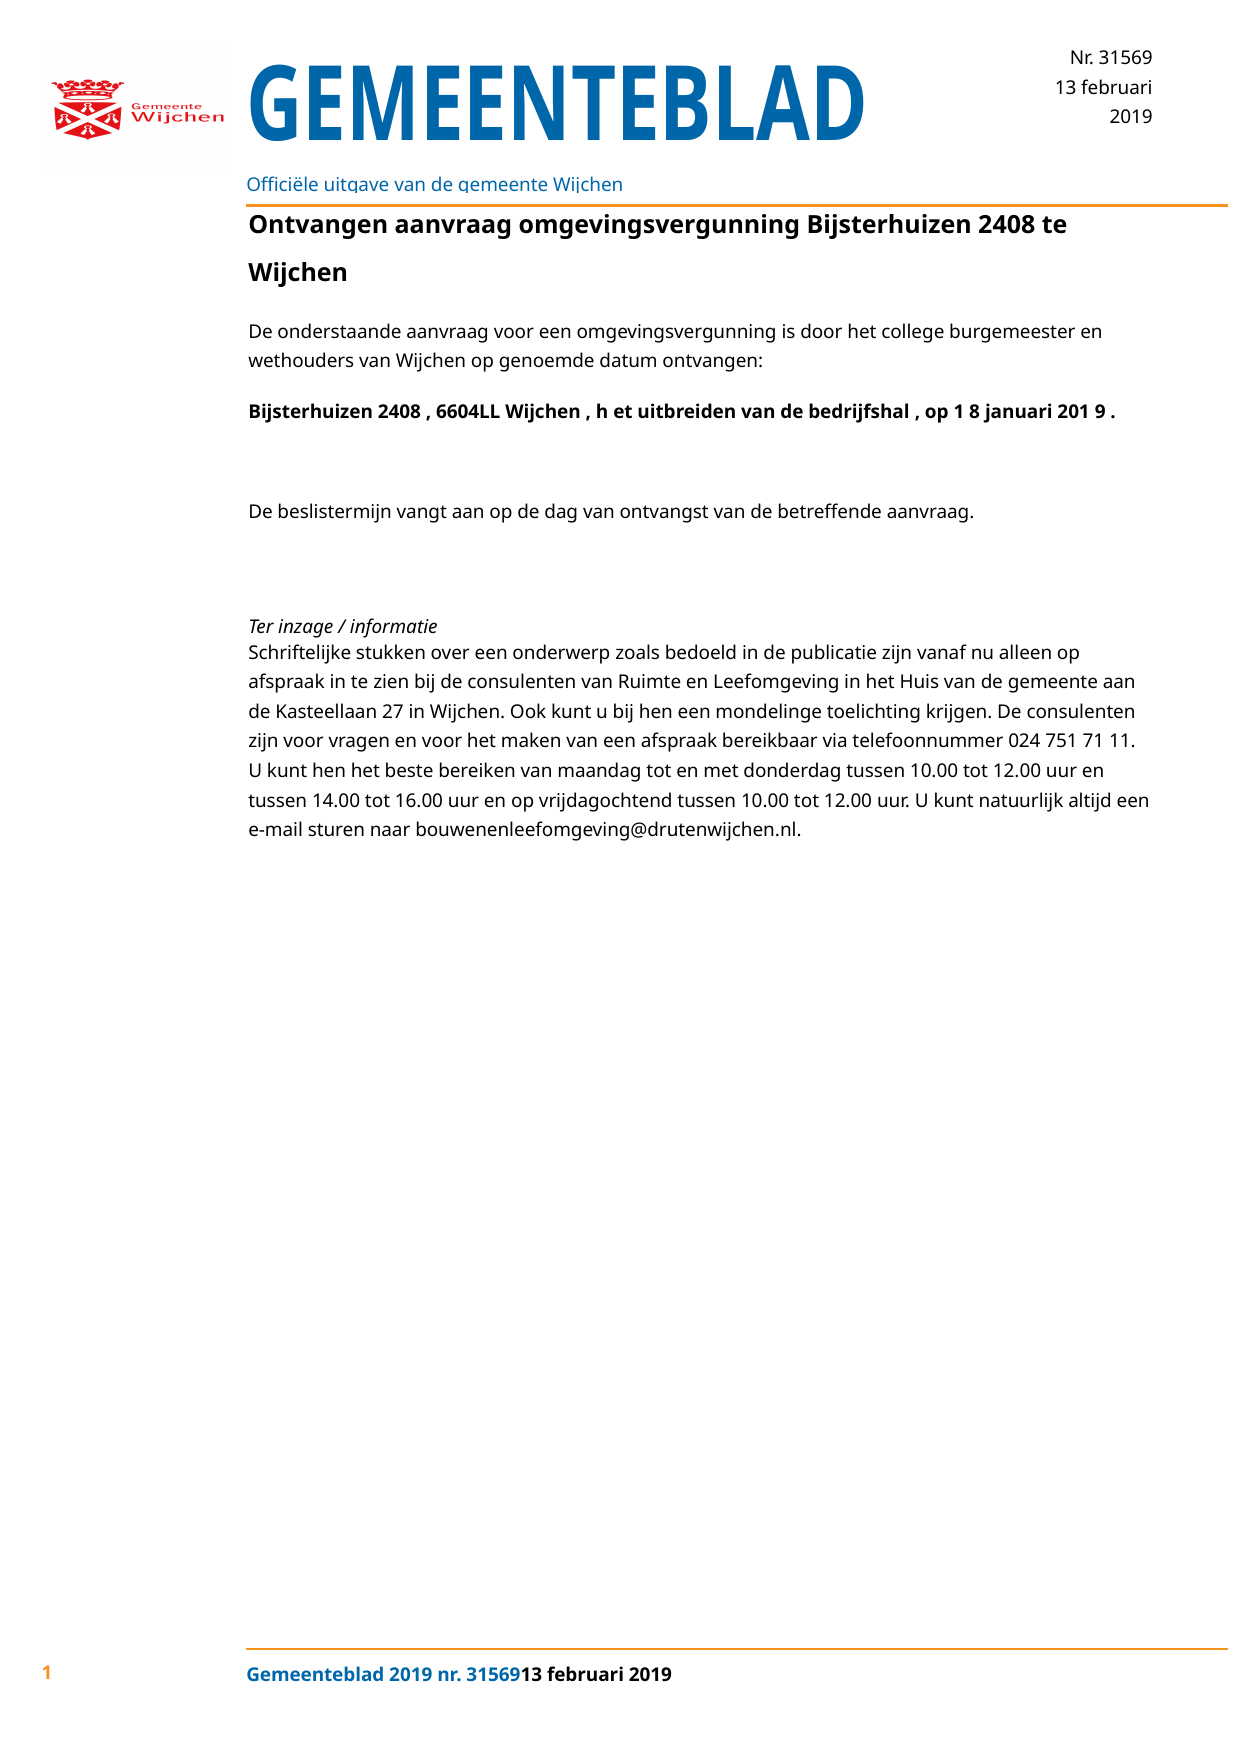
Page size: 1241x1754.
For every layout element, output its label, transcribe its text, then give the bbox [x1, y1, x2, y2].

text Schriftelijke stukken over een onderwerp zoals bedoeld in de publicatie zijn vanaf nu alleen op afspraak in te zien bij de consulenten van Ruimte en Leefomgeving in het Huis van de gemeente aan de Kasteellaan 27 in Wijchen. Ook kunt u bij hen een mondelinge toelichting krijgen. De consulenten zijn voor vragen en voor het maken van een afspraak bereikbaar via telefoonnummer 024 751 71 11. U kunt hen het beste bereiken van maandag tot en met donderdag tussen 10.00 tot 12.00 uur en tussen 14.00 tot 16.00 uur en op vrijdagochtend tussen 10.00 tot 12.00 uur. U kunt natuurlijk altijd een e-mail sturen naar bouwenenleefomgeving@drutenwijchen.nl. [248, 639, 1152, 842]
text Bijsterhuizen 2408 , 6604LL Wijchen , h et uitbreiden van de bedrijfshal , op 1 8 januari 201 9 . [248, 398, 1152, 424]
text De beslistermijn vangt aan op de dag van ontvangst van de betreffende aanvraag. [248, 499, 1152, 524]
text Ter inzage / informatie [248, 613, 1152, 639]
text De onderstaande aanvraag voor een omgevingsvergunning is door het college burgemeester en wethouders van Wijchen op genoemde datum ontvangen: [248, 318, 1152, 373]
text Ontvangen aanvraag omgevingsvergunning Bijsterhuizen 2408 te Wijchen [248, 207, 1152, 288]
picture [41, 47, 231, 172]
